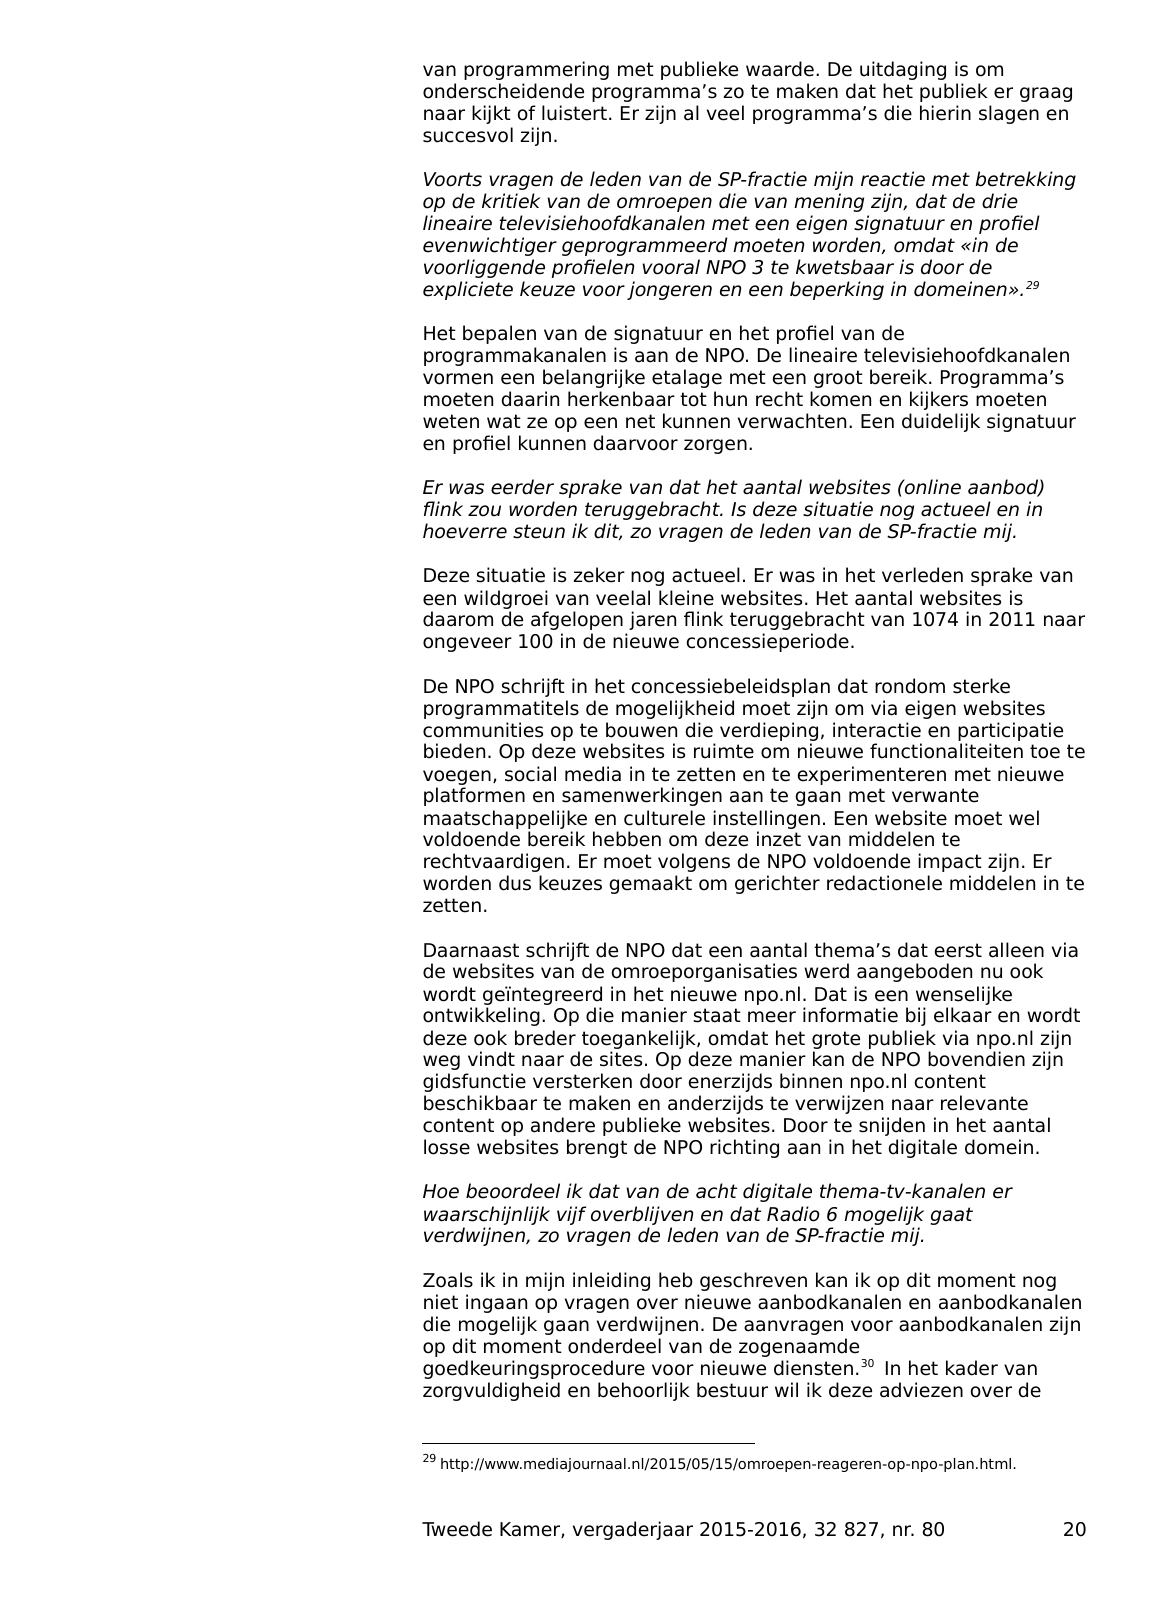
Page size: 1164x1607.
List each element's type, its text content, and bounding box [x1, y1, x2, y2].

text Er was eerder sprake van dat het aantal websites (online aanbod) flink zou worden teruggebracht. Is deze situatie nog actueel en in hoeverre steun ik dit, zo vragen de leden van de SP-fractie mij. [422, 477, 1087, 543]
text De NPO schrijft in het concessiebeleidsplan dat rondom sterke programmatitels de mogelijkheid moet zijn om via eigen websites communities op te bouwen die verdieping, interactie en participatie bieden. Op deze websites is ruimte om nieuwe functionaliteiten toe te voegen, social media in te zetten en te experimenteren met nieuwe platformen en samenwerkingen aan te gaan met verwante maatschappelijke en culturele instellingen. Een website moet wel voldoende bereik hebben om deze inzet van middelen te rechtvaardigen. Er moet volgens de NPO voldoende impact zijn. Er worden dus keuzes gemaakt om gerichter redactionele middelen in te zetten. [422, 676, 1087, 917]
text Daarnaast schrijft de NPO dat een aantal thema’s dat eerst alleen via de websites van de omroeporganisaties werd aangeboden nu ook wordt geïntegreerd in het nieuwe npo.nl. Dat is een wenselijke ontwikkeling. Op die manier staat meer informatie bij elkaar en wordt deze ook breder toegankelijk, omdat het grote publiek via npo.nl zijn weg vindt naar de sites. Op deze manier kan de NPO bovendien zijn gidsfunctie versterken door enerzijds binnen npo.nl content beschikbaar te maken en anderzijds te verwijzen naar relevante content op andere publieke websites. Door te snijden in het aantal losse websites brengt de NPO richting aan in het digitale domein. [422, 939, 1087, 1159]
text Zoals ik in mijn inleiding heb geschreven kan ik op dit moment nog niet ingaan op vragen over nieuwe aanbodkanalen en aanbodkanalen die mogelijk gaan verdwijnen. De aanvragen voor aanbodkanalen zijn op dit moment onderdeel van de zogenaamde goedkeuringsprocedure voor nieuwe diensten. In het kader van zorgvuldigheid en behoorlijk bestuur wil ik deze adviezen over de [422, 1269, 1087, 1401]
text http://www.mediajournaal.nl/2015/05/15/omroepen-reageren-op-npo-plan.html. [422, 1452, 1087, 1474]
text van programmering met publieke waarde. De uitdaging is om onderscheidende programma’s zo te maken dat het publiek er graag naar kijkt of luistert. Er zijn al veel programma’s die hierin slagen en succesvol zijn. [422, 59, 1087, 147]
text Het bepalen van de signatuur en het profiel van de programmakanalen is aan de NPO. De lineaire televisiehoofdkanalen vormen een belangrijke etalage met een groot bereik. Programma’s moeten daarin herkenbaar tot hun recht komen en kijkers moeten weten wat ze op een net kunnen verwachten. Een duidelijk signatuur en profiel kunnen daarvoor zorgen. [422, 323, 1087, 455]
text Hoe beoordeel ik dat van de acht digitale thema-tv-kanalen er waarschijnlijk vijf overblijven en dat Radio 6 mogelijk gaat verdwijnen, zo vragen de leden van de SP-fractie mij. [422, 1181, 1087, 1247]
text Voorts vragen de leden van de SP-fractie mijn reactie met betrekking op de kritiek van de omroepen die van mening zijn, dat de drie lineaire televisiehoofdkanalen met een eigen signatuur en profiel evenwichtiger geprogrammeerd moeten worden, omdat «in de voorliggende profielen vooral NPO 3 te kwetsbaar is door de expliciete keuze voor jongeren en een beperking in domeinen». [422, 169, 1087, 301]
text Deze situatie is zeker nog actueel. Er was in het verleden sprake van een wildgroei van veelal kleine websites. Het aantal websites is daarom de afgelopen jaren flink teruggebracht van 1074 in 2011 naar ongeveer 100 in de nieuwe concessieperiode. [422, 565, 1087, 653]
